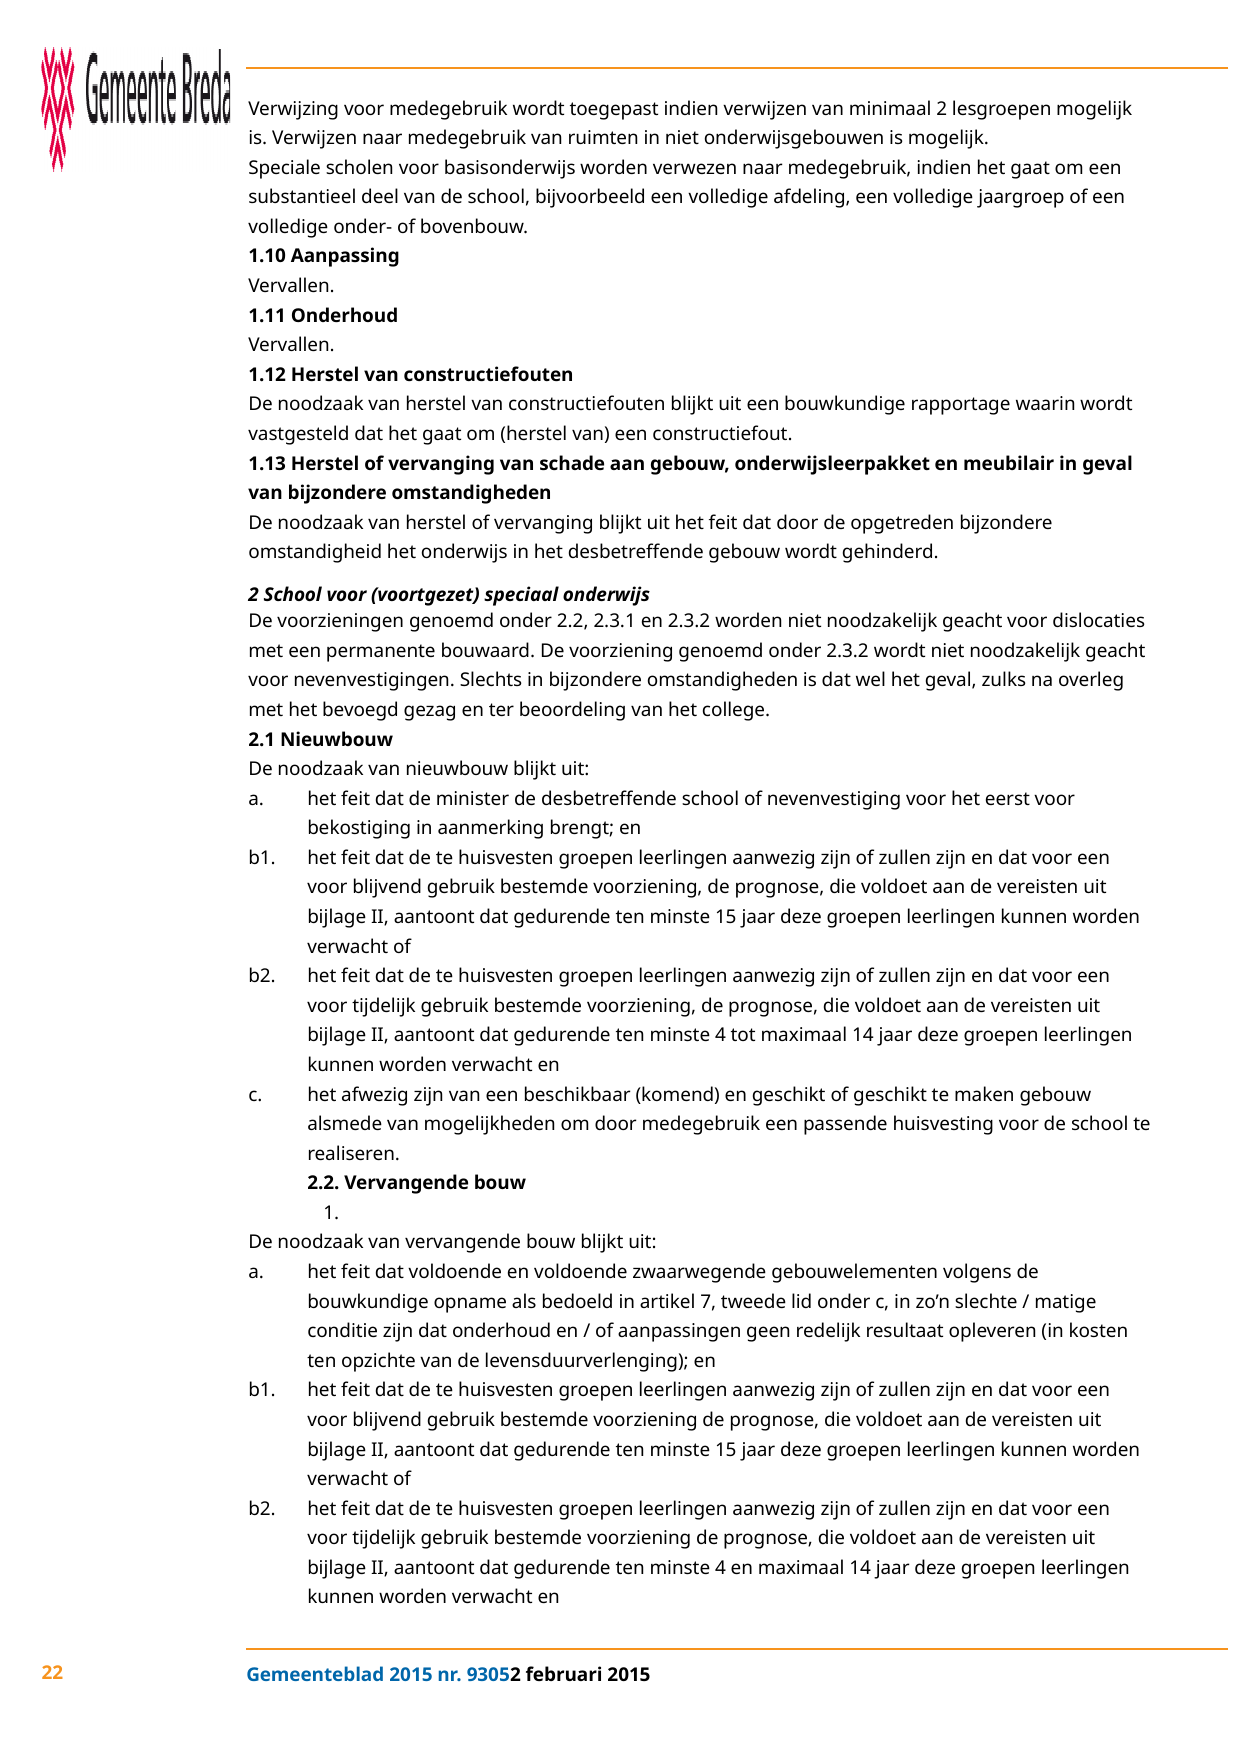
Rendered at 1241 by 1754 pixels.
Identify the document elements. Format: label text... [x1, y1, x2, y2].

text De noodzaak van vervangende bouw blijkt uit: [248, 1229, 1152, 1254]
list het feit dat voldoende en voldoende zwaarwegende gebouwelementen volgens de bouwkundige opname als bedoeld in artikel 7, tweede lid onder c, in zo’n slechte / matige conditie zijn dat onderhoud en / of aanpassingen geen redelijk resultaat opleveren (in kosten ten opzichte van de levensduurverlenging); en [248, 1258, 1152, 1373]
text 2 School voor (voortgezet) speciaal onderwijs [248, 582, 1152, 607]
text De noodzaak van nieuwbouw blijkt uit: [248, 755, 1152, 781]
text 1.13 Herstel of vervanging van schade aan gebouw, onderwijsleerpakket en meubilair in geval van bijzondere omstandigheden [248, 450, 1152, 505]
list het feit dat de te huisvesten groepen leerlingen aanwezig zijn of zullen zijn en dat voor een voor tijdelijk gebruik bestemde voorziening de prognose, die voldoet aan de vereisten uit bijlage II, aantoont dat gedurende ten minste 4 en maximaal 14 jaar deze groepen leerlingen kunnen worden verwacht en [248, 1495, 1152, 1609]
text Speciale scholen voor basisonderwijs worden verwezen naar medegebruik, indien het gaat om een substantieel deel van de school, bijvoorbeeld een volledige afdeling, een volledige jaargroep of een volledige onder- of bovenbouw. [248, 154, 1152, 239]
text De voorzieningen genoemd onder 2.2, 2.3.1 en 2.3.2 worden niet noodzakelijk geacht voor dislocaties met een permanente bouwaard. De voorziening genoemd onder 2.3.2 wordt niet noodzakelijk geacht voor nevenvestigingen. Slechts in bijzondere omstandigheden is dat wel het geval, zulks na overleg met het bevoegd gezag en ter beoordeling van het college. [248, 607, 1152, 722]
text Verwijzing voor medegebruik wordt toegepast indien verwijzen van minimaal 2 lesgroepen mogelijk is. Verwijzen naar medegebruik van ruimten in niet onderwijsgebouwen is mogelijk. [248, 95, 1152, 150]
list het feit dat de minister de desbetreffende school of nevenvestiging voor het eerst voor bekostiging in aanmerking brengt; en [248, 785, 1152, 840]
text De noodzaak van herstel of vervanging blijkt uit het feit dat door de opgetreden bijzondere omstandigheid het onderwijs in het desbetreffende gebouw wordt gehinderd. [248, 509, 1152, 564]
list het afwezig zijn van een beschikbaar (komend) en geschikt of geschikt te maken gebouw alsmede van mogelijkheden om door medegebruik een passende huisvesting voor de school te realiseren. [248, 1081, 1152, 1166]
text Vervallen. [248, 272, 1152, 298]
list het feit dat de te huisvesten groepen leerlingen aanwezig zijn of zullen zijn en dat voor een voor tijdelijk gebruik bestemde voorziening, de prognose, die voldoet aan de vereisten uit bijlage II, aantoont dat gedurende ten minste 4 tot maximaal 14 jaar deze groepen leerlingen kunnen worden verwacht en [248, 962, 1152, 1077]
list 2.2. Vervangende bouw [248, 1169, 1152, 1195]
text Vervallen. [248, 331, 1152, 357]
list het feit dat de te huisvesten groepen leerlingen aanwezig zijn of zullen zijn en dat voor een voor blijvend gebruik bestemde voorziening, de prognose, die voldoet aan de vereisten uit bijlage II, aantoont dat gedurende ten minste 15 jaar deze groepen leerlingen kunnen worden verwacht of [248, 844, 1152, 958]
list het feit dat de te huisvesten groepen leerlingen aanwezig zijn of zullen zijn en dat voor een voor blijvend gebruik bestemde voorziening de prognose, die voldoet aan de vereisten uit bijlage II, aantoont dat gedurende ten minste 15 jaar deze groepen leerlingen kunnen worden verwacht of [248, 1377, 1152, 1491]
text De noodzaak van herstel van constructiefouten blijkt uit een bouwkundige rapportage waarin wordt vastgesteld dat het gaat om (herstel van) een constructiefout. [248, 391, 1152, 446]
text 1.12 Herstel van constructiefouten [248, 361, 1152, 387]
text 2.1 Nieuwbouw [248, 726, 1152, 751]
picture [41, 47, 231, 172]
text 1.11 Onderhoud [248, 302, 1152, 328]
text 1.10 Aanpassing [248, 243, 1152, 268]
